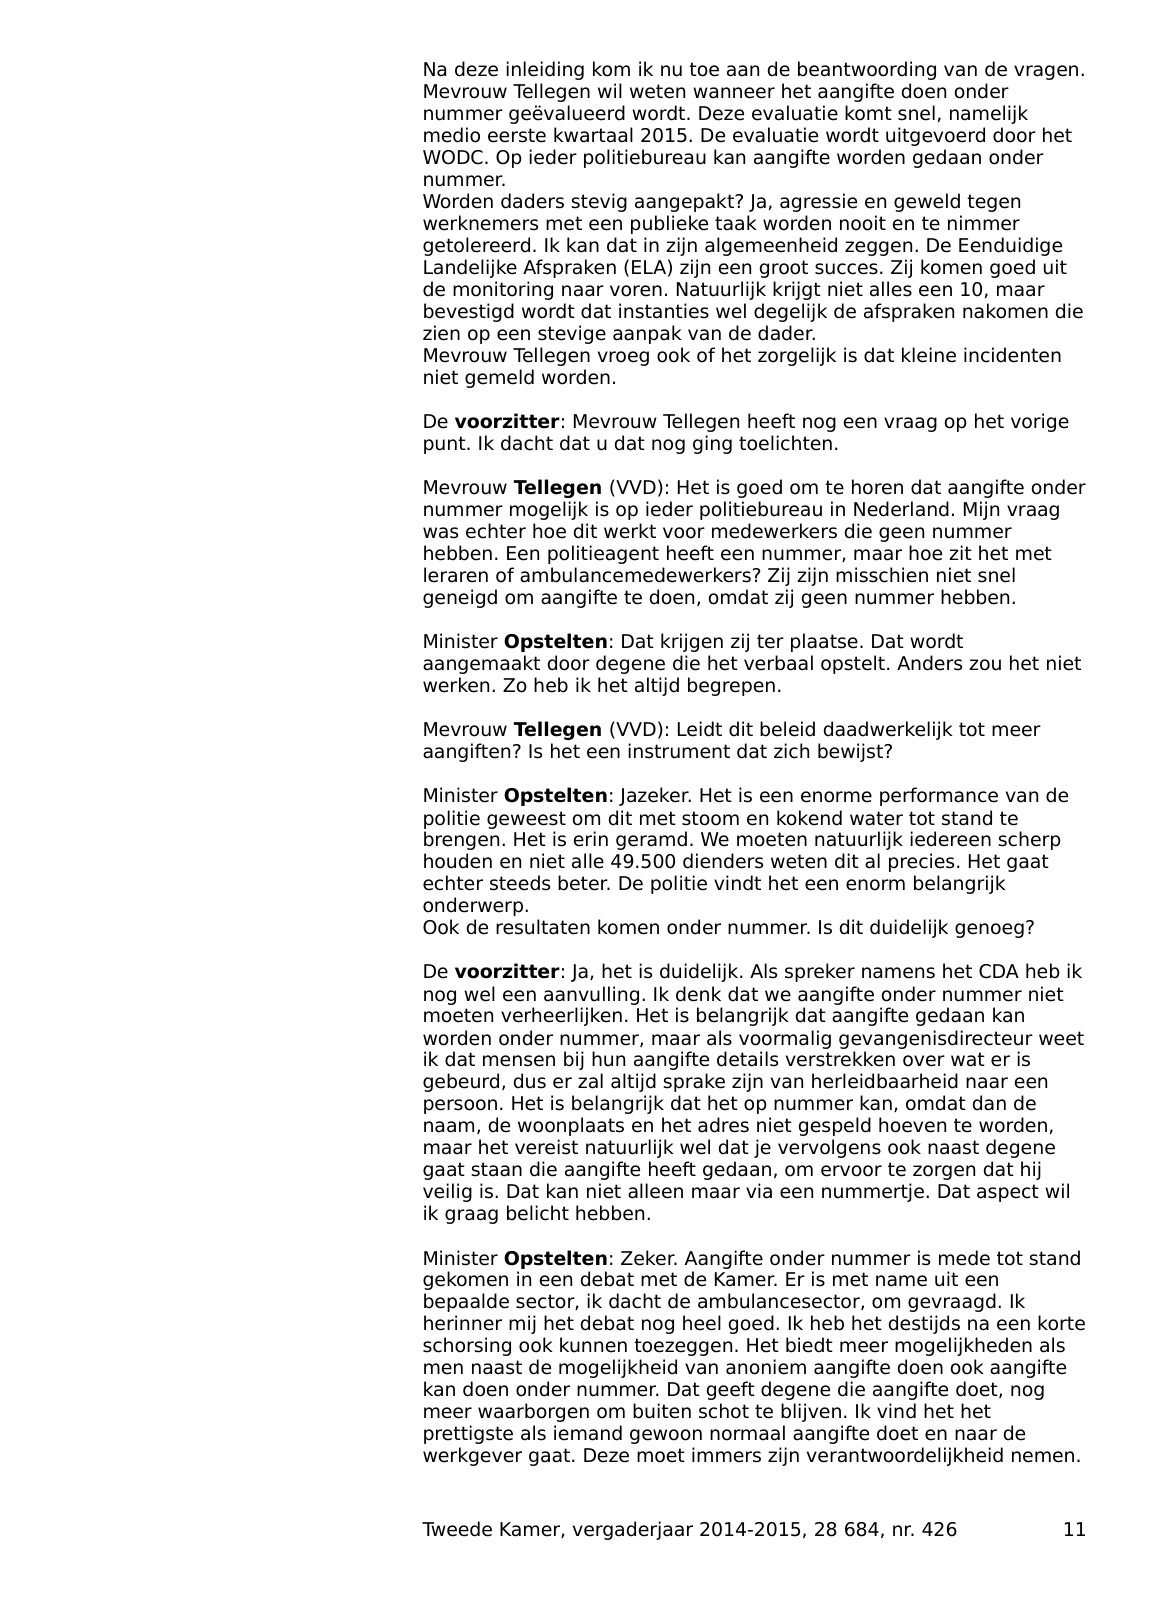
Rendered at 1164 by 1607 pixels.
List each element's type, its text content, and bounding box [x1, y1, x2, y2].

text Mevrouw Tellegen (VVD): Leidt dit beleid daadwerkelijk tot meer aangiften? Is het een instrument dat zich bewijst? [422, 719, 1087, 763]
text De voorzitter: Ja, het is duidelijk. Als spreker namens het CDA heb ik nog wel een aanvulling. Ik denk dat we aangifte onder nummer niet moeten verheerlijken. Het is belangrijk dat aangifte gedaan kan worden onder nummer, maar als voormalig gevangenisdirecteur weet ik dat mensen bij hun aangifte details verstrekken over wat er is gebeurd, dus er zal altijd sprake zijn van herleidbaarheid naar een persoon. Het is belangrijk dat het op nummer kan, omdat dan de naam, de woonplaats en het adres niet gespeld hoeven te worden, maar het vereist natuurlijk wel dat je vervolgens ook naast degene gaat staan die aangifte heeft gedaan, om ervoor te zorgen dat hij veilig is. Dat kan niet alleen maar via een nummertje. Dat aspect wil ik graag belicht hebben. [422, 961, 1087, 1225]
text Minister Opstelten: Dat krijgen zij ter plaatse. Dat wordt aangemaakt door degene die het verbaal opstelt. Anders zou het niet werken. Zo heb ik het altijd begrepen. [422, 631, 1087, 697]
text Mevrouw Tellegen (VVD): Het is goed om te horen dat aangifte onder nummer mogelijk is op ieder politiebureau in Nederland. Mijn vraag was echter hoe dit werkt voor medewerkers die geen nummer hebben. Een politieagent heeft een nummer, maar hoe zit het met leraren of ambulancemedewerkers? Zij zijn misschien niet snel geneigd om aangifte te doen, omdat zij geen nummer hebben. [422, 477, 1087, 609]
text Minister Opstelten: Zeker. Aangifte onder nummer is mede tot stand gekomen in een debat met de Kamer. Er is met name uit een bepaalde sector, ik dacht de ambulancesector, om gevraagd. Ik herinner mij het debat nog heel goed. Ik heb het destijds na een korte schorsing ook kunnen toezeggen. Het biedt meer mogelijkheden als men naast de mogelijkheid van anoniem aangifte doen ook aangifte kan doen onder nummer. Dat geeft degene die aangifte doet, nog meer waarborgen om buiten schot te blijven. Ik vind het het prettigste als iemand gewoon normaal aangifte doet en naar de werkgever gaat. Deze moet immers zijn verantwoordelijkheid nemen. [422, 1247, 1087, 1467]
text Ook de resultaten komen onder nummer. Is dit duidelijk genoeg? [422, 917, 1087, 939]
text Minister Opstelten: Jazeker. Het is een enorme performance van de politie geweest om dit met stoom en kokend water tot stand te brengen. Het is erin geramd. We moeten natuurlijk iedereen scherp houden en niet alle 49.500 dienders weten dit al precies. Het gaat echter steeds beter. De politie vindt het een enorm belangrijk onderwerp. [422, 785, 1087, 917]
text De voorzitter: Mevrouw Tellegen heeft nog een vraag op het vorige punt. Ik dacht dat u dat nog ging toelichten. [422, 411, 1087, 455]
text Worden daders stevig aangepakt? Ja, agressie en geweld tegen werknemers met een publieke taak worden nooit en te nimmer getolereerd. Ik kan dat in zijn algemeenheid zeggen. De Eenduidige Landelijke Afspraken (ELA) zijn een groot succes. Zij komen goed uit de monitoring naar voren. Natuurlijk krijgt niet alles een 10, maar bevestigd wordt dat instanties wel degelijk de afspraken nakomen die zien op een stevige aanpak van de dader. [422, 191, 1087, 345]
text Mevrouw Tellegen vroeg ook of het zorgelijk is dat kleine incidenten niet gemeld worden. [422, 345, 1087, 389]
text Na deze inleiding kom ik nu toe aan de beantwoording van de vragen. Mevrouw Tellegen wil weten wanneer het aangifte doen onder nummer geëvalueerd wordt. Deze evaluatie komt snel, namelijk medio eerste kwartaal 2015. De evaluatie wordt uitgevoerd door het WODC. Op ieder politiebureau kan aangifte worden gedaan onder nummer. [422, 59, 1087, 191]
